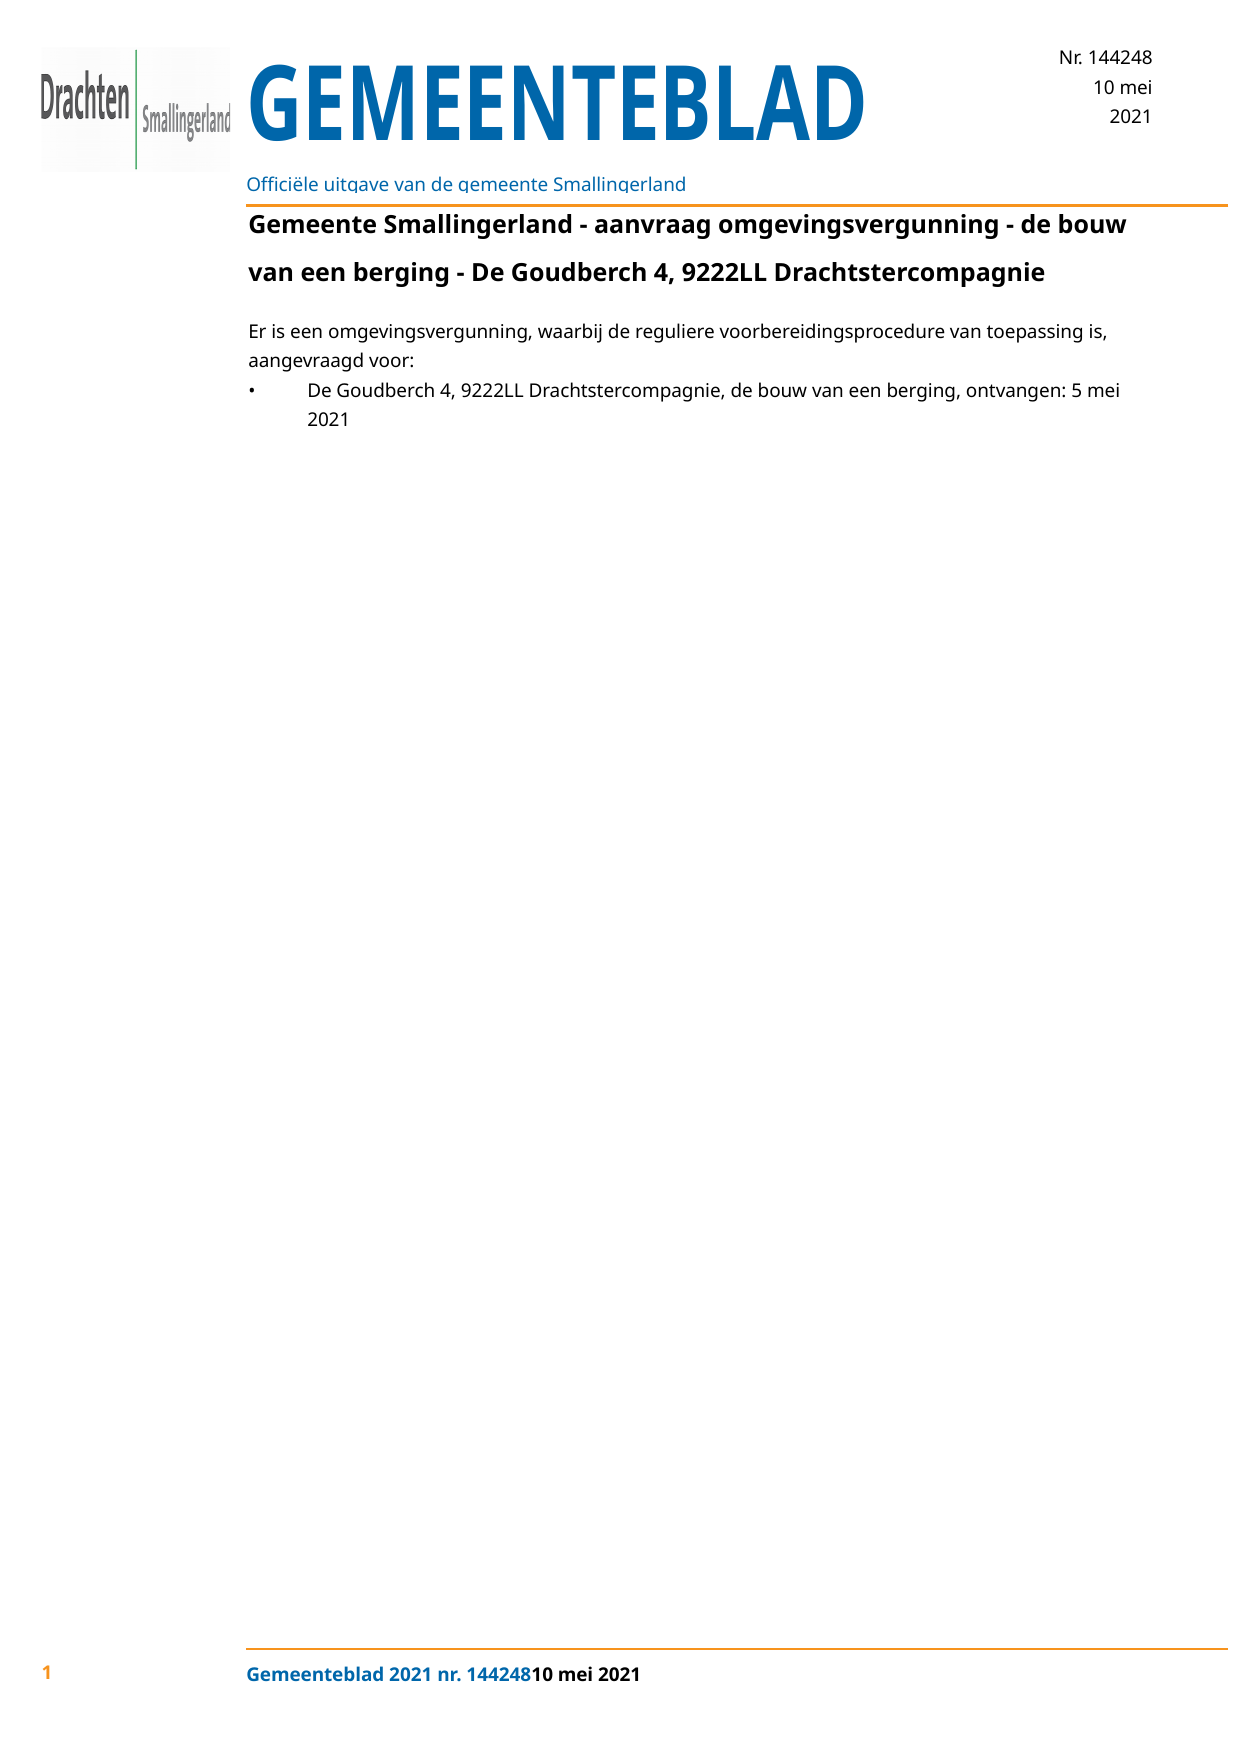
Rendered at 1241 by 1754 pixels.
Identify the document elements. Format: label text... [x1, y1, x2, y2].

list De Goudberch 4, 9222LL Drachtstercompagnie, de bouw van een berging, ontvangen: 5 mei 2021 [248, 377, 1152, 432]
text Er is een omgevingsvergunning, waarbij de reguliere voorbereidingsprocedure van toepassing is, aangevraagd voor: [248, 318, 1152, 373]
picture [41, 47, 231, 172]
text Gemeente Smallingerland - aanvraag omgevingsvergunning - de bouw van een berging - De Goudberch 4, 9222LL Drachtstercompagnie [248, 207, 1152, 288]
